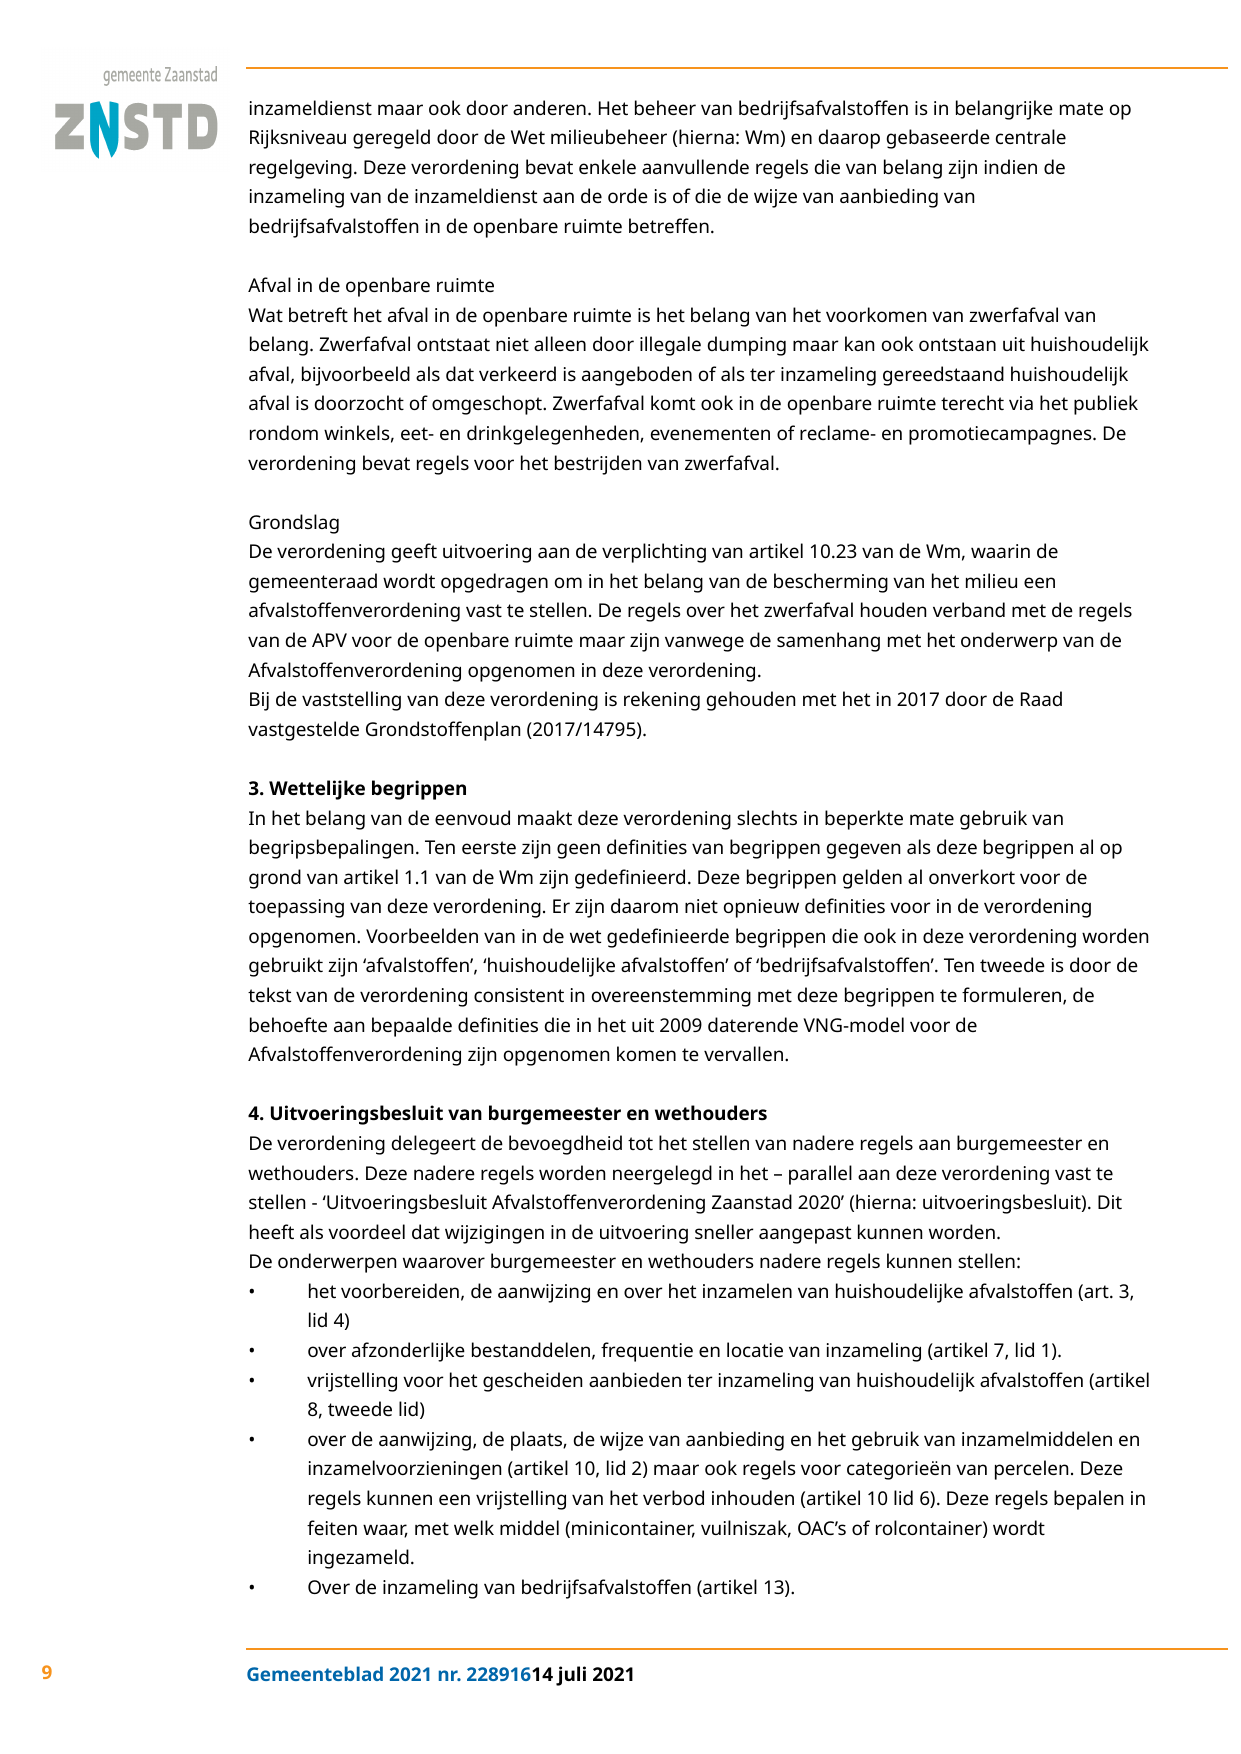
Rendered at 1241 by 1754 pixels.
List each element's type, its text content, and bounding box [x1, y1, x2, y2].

text De verordening geeft uitvoering aan de verplichting van artikel 10.23 van de Wm, waarin de gemeenteraad wordt opgedragen om in het belang van de bescherming van het milieu een afvalstoffenverordening vast te stellen. De regels over het zwerfafval houden verband met de regels van de APV voor de openbare ruimte maar zijn vanwege de samenhang met het onderwerp van de Afvalstoffenverordening opgenomen in deze verordening. [248, 538, 1152, 683]
text Wat betreft het afval in de openbare ruimte is het belang van het voorkomen van zwerfafval van belang. Zwerfafval ontstaat niet alleen door illegale dumping maar kan ook ontstaan uit huishoudelijk afval, bijvoorbeeld als dat verkeerd is aangeboden of als ter inzameling gereedstaand huishoudelijk afval is doorzocht of omgeschopt. Zwerfafval komt ook in de openbare ruimte terecht via het publiek rondom winkels, eet- en drinkgelegenheden, evenementen of reclame- en promotiecampagnes. De verordening bevat regels voor het bestrijden van zwerfafval. [248, 302, 1152, 476]
text inzameldienst maar ook door anderen. Het beheer van bedrijfsafvalstoffen is in belangrijke mate op Rijksniveau geregeld door de Wet milieubeheer (hierna: Wm) en daarop gebaseerde centrale regelgeving. Deze verordening bevat enkele aanvullende regels die van belang zijn indien de inzameling van de inzameldienst aan de orde is of die de wijze van aanbieding van bedrijfsafvalstoffen in de openbare ruimte betreffen. [248, 95, 1152, 239]
text Bij de vaststelling van deze verordening is rekening gehouden met het in 2017 door de Raad vastgestelde Grondstoffenplan (2017/14795). [248, 686, 1152, 742]
text Afval in de openbare ruimte [248, 272, 1152, 298]
text 4. Uitvoeringsbesluit van burgemeester en wethouders [248, 1101, 1152, 1126]
text De onderwerpen waarover burgemeester en wethouders nadere regels kunnen stellen: [248, 1248, 1152, 1274]
text De verordening delegeert de bevoegdheid tot het stellen van nadere regels aan burgemeester en wethouders. Deze nadere regels worden neergelegd in het – parallel aan deze verordening vast te stellen - ‘Uitvoeringsbesluit Afvalstoffenverordening Zaanstad 2020’ (hierna: uitvoeringsbesluit). Dit heeft als voordeel dat wijzigingen in de uitvoering sneller aangepast kunnen worden. [248, 1130, 1152, 1245]
text 3. Wettelijke begrippen [248, 775, 1152, 801]
list vrijstelling voor het gescheiden aanbieden ter inzameling van huishoudelijk afvalstoffen (artikel 8, tweede lid) [248, 1367, 1152, 1422]
list Over de inzameling van bedrijfsafvalstoffen (artikel 13). [248, 1574, 1152, 1600]
picture [41, 47, 231, 172]
list over afzonderlijke bestanddelen, frequentie en locatie van inzameling (artikel 7, lid 1). [248, 1337, 1152, 1363]
text Grondslag [248, 509, 1152, 535]
list over de aanwijzing, de plaats, de wijze van aanbieding en het gebruik van inzamelmiddelen en inzamelvoorzieningen (artikel 10, lid 2) maar ook regels voor categorieën van percelen. Deze regels kunnen een vrijstelling van het verbod inhouden (artikel 10 lid 6). Deze regels bepalen in feiten waar, met welk middel (minicontainer, vuilniszak, OAC’s of rolcontainer) wordt ingezameld. [248, 1426, 1152, 1570]
text In het belang van de eenvoud maakt deze verordening slechts in beperkte mate gebruik van begripsbepalingen. Ten eerste zijn geen definities van begrippen gegeven als deze begrippen al op grond van artikel 1.1 van de Wm zijn gedefinieerd. Deze begrippen gelden al onverkort voor de toepassing van deze verordening. Er zijn daarom niet opnieuw definities voor in de verordening opgenomen. Voorbeelden van in de wet gedefinieerde begrippen die ook in deze verordening worden gebruikt zijn ‘afvalstoffen’, ‘huishoudelijke afvalstoffen’ of ‘bedrijfsafvalstoffen’. Ten tweede is door de tekst van de verordening consistent in overeenstemming met deze begrippen te formuleren, de behoefte aan bepaalde definities die in het uit 2009 daterende VNG-model voor de Afvalstoffenverordening zijn opgenomen komen te vervallen. [248, 805, 1152, 1067]
list het voorbereiden, de aanwijzing en over het inzamelen van huishoudelijke afvalstoffen (art. 3, lid 4) [248, 1278, 1152, 1333]
